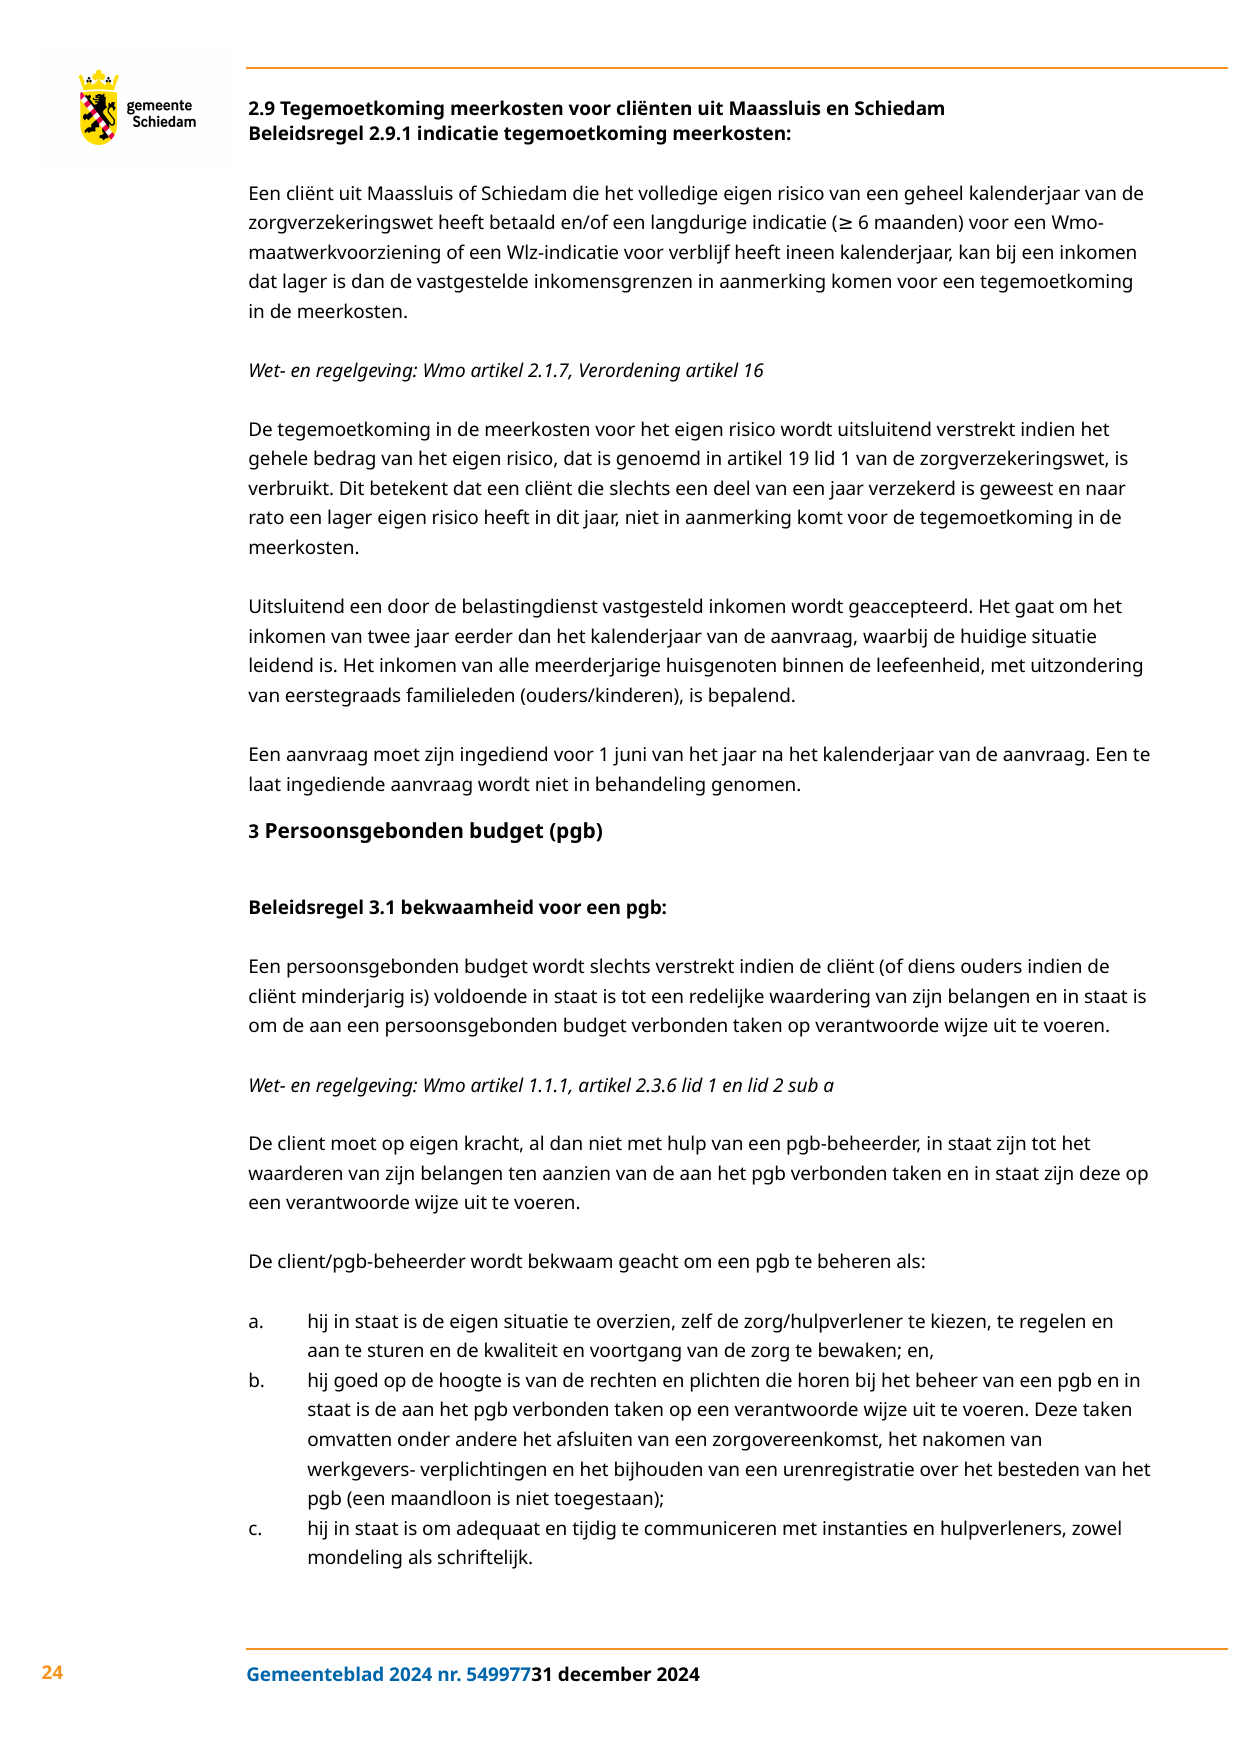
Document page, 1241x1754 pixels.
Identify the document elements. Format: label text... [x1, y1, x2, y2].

text De client moet op eigen kracht, al dan niet met hulp van een pgb-beheerder, in staat zijn tot het waarderen van zijn belangen ten aanzien van de aan het pgb verbonden taken en in staat zijn deze op een verantwoorde wijze uit te voeren. [248, 1130, 1152, 1215]
text De client/pgb-beheerder wordt bekwaam geacht om een pgb te beheren als: [248, 1249, 1152, 1274]
text 2.9 Tegemoetkoming meerkosten voor cliënten uit Maassluis en Schiedam [248, 95, 1152, 121]
list hij goed op de hoogte is van de rechten en plichten die horen bij het beheer van een pgb en in staat is de aan het pgb verbonden taken op een verantwoorde wijze uit te voeren. Deze taken omvatten onder andere het afsluiten van een zorgovereenkomst, het nakomen van werkgevers- verplichtingen en het bijhouden van een urenregistratie over het besteden van het pgb (een maandloon is niet toegestaan); [248, 1367, 1152, 1511]
text Een aanvraag moet zijn ingediend voor 1 juni van het jaar na het kalenderjaar van de aanvraag. Een te laat ingediende aanvraag wordt niet in behandeling genomen. [248, 741, 1152, 797]
text 3 Persoonsgebonden budget (pgb) [248, 816, 1152, 845]
list hij in staat is om adequaat en tijdig te communiceren met instanties en hulpverleners, zowel mondeling als schriftelijk. [248, 1515, 1152, 1570]
list hij in staat is de eigen situatie te overzien, zelf de zorg/hulpverlener te kiezen, te regelen en aan te sturen en de kwaliteit en voortgang van de zorg te bewaken; en, [248, 1308, 1152, 1363]
picture [41, 47, 231, 172]
table_header Beleidsregel 2.9.1 indicatie tegemoetkoming meerkosten: Een cliënt uit Maassluis of Schiedam die het volledige eigen risico van een geheel kalenderjaar van de zorgverzekeringswet heeft betaald en/of een langdurige indicatie (≥ 6 maanden) voor een Wmo-maatwerkvoorziening of een Wlz-indicatie voor verblijf heeft ineen kalenderjaar, kan bij een inkomen dat lager is dan de vastgestelde inkomensgrenzen in aanmerking komen voor een tegemoetkoming in de meerkosten. Wet- en regelgeving: Wmo artikel 2.1.7, Verordening artikel 16 [248, 121, 1152, 383]
table_header Beleidsregel 3.1 bekwaamheid voor een pgb: Een persoonsgebonden budget wordt slechts verstrekt indien de cliënt (of diens ouders indien de cliënt minderjarig is) voldoende in staat is tot een redelijke waardering van zijn belangen en in staat is om de aan een persoonsgebonden budget verbonden taken op verantwoorde wijze uit te voeren. Wet- en regelgeving: Wmo artikel 1.1.1, artikel 2.3.6 lid 1 en lid 2 sub a [248, 894, 1152, 1097]
text Uitsluitend een door de belastingdienst vastgesteld inkomen wordt geaccepteerd. Het gaat om het inkomen van twee jaar eerder dan het kalenderjaar van de aanvraag, waarbij de huidige situatie leidend is. Het inkomen van alle meerderjarige huisgenoten binnen de leefeenheid, met uitzondering van eerstegraads familieleden (ouders/kinderen), is bepalend. [248, 593, 1152, 708]
text De tegemoetkoming in de meerkosten voor het eigen risico wordt uitsluitend verstrekt indien het gehele bedrag van het eigen risico, dat is genoemd in artikel 19 lid 1 van de zorgverzekeringswet, is verbruikt. Dit betekent dat een cliënt die slechts een deel van een jaar verzekerd is geweest en naar rato een lager eigen risico heeft in dit jaar, niet in aanmerking komt voor de tegemoetkoming in de meerkosten. [248, 416, 1152, 560]
